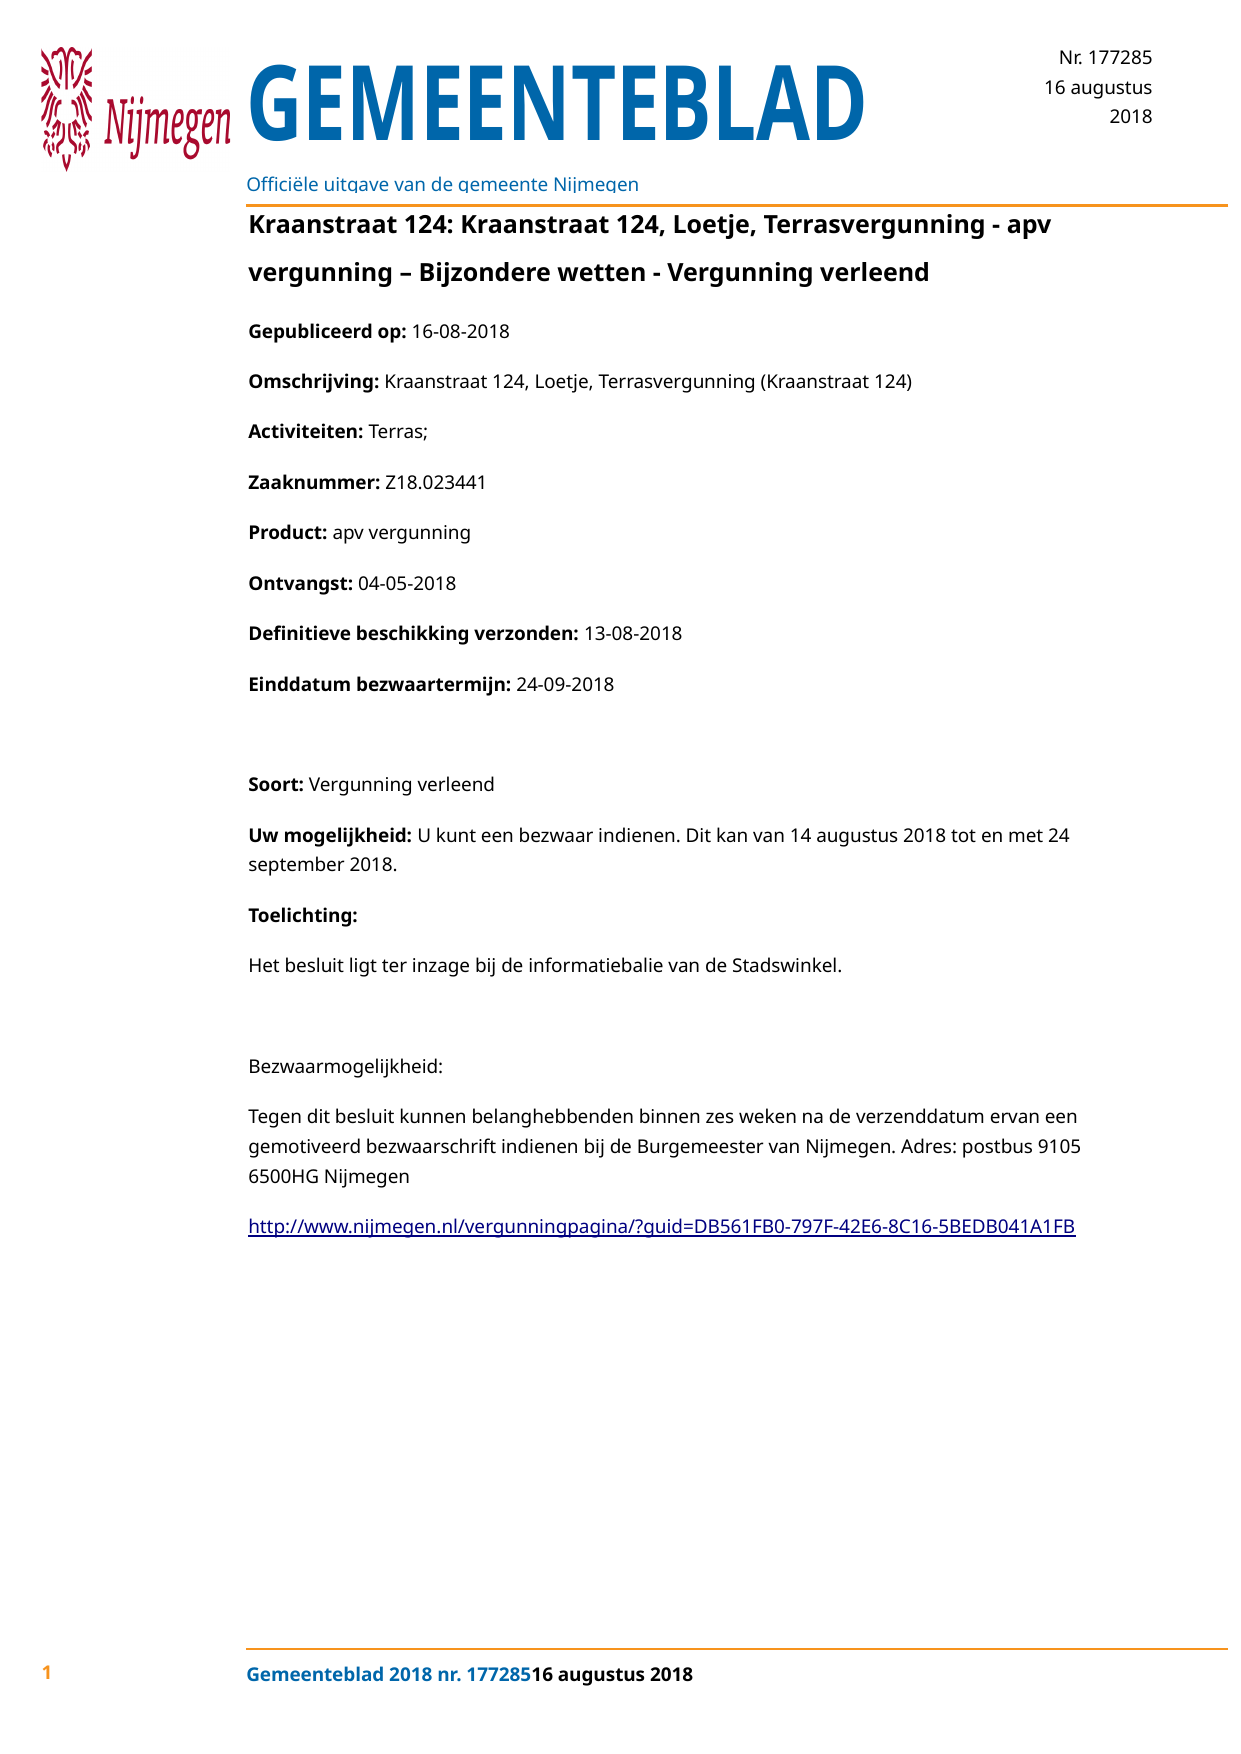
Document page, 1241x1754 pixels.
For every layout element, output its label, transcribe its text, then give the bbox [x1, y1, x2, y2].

text Gepubliceerd op: 16-08-2018 [248, 318, 1152, 344]
text Product: apv vergunning [248, 519, 1152, 545]
text Het besluit ligt ter inzage bij de informatiebalie van de Stadswinkel. [248, 952, 1152, 978]
text Bezwaarmogelijkheid: [248, 1053, 1152, 1079]
picture [41, 47, 231, 172]
text Tegen dit besluit kunnen belanghebbenden binnen zes weken na de verzenddatum ervan een gemotiveerd bezwaarschrift indienen bij de Burgemeester van Nijmegen. Adres: postbus 9105 6500HG Nijmegen [248, 1104, 1152, 1189]
text Ontvangst: 04-05-2018 [248, 570, 1152, 596]
text Einddatum bezwaartermijn: 24-09-2018 [248, 671, 1152, 697]
text Activiteiten: Terras; [248, 419, 1152, 444]
text http://www.nijmegen.nl/vergunningpagina/?guid=DB561FB0-797F-42E6-8C16-5BEDB041A1FB [248, 1213, 1152, 1239]
text Definitieve beschikking verzonden: 13-08-2018 [248, 620, 1152, 646]
text Omschrijving: Kraanstraat 124, Loetje, Terrasvergunning (Kraanstraat 124) [248, 368, 1152, 394]
text Uw mogelijkheid: U kunt een bezwaar indienen. Dit kan van 14 augustus 2018 tot en met 24 september 2018. [248, 822, 1152, 877]
text Soort: Vergunning verleend [248, 772, 1152, 797]
text Kraanstraat 124: Kraanstraat 124, Loetje, Terrasvergunning - apv vergunning – Bijzondere wetten - Vergunning verleend [248, 207, 1152, 288]
text Toelichting: [248, 902, 1152, 928]
text Zaaknummer: Z18.023441 [248, 469, 1152, 495]
